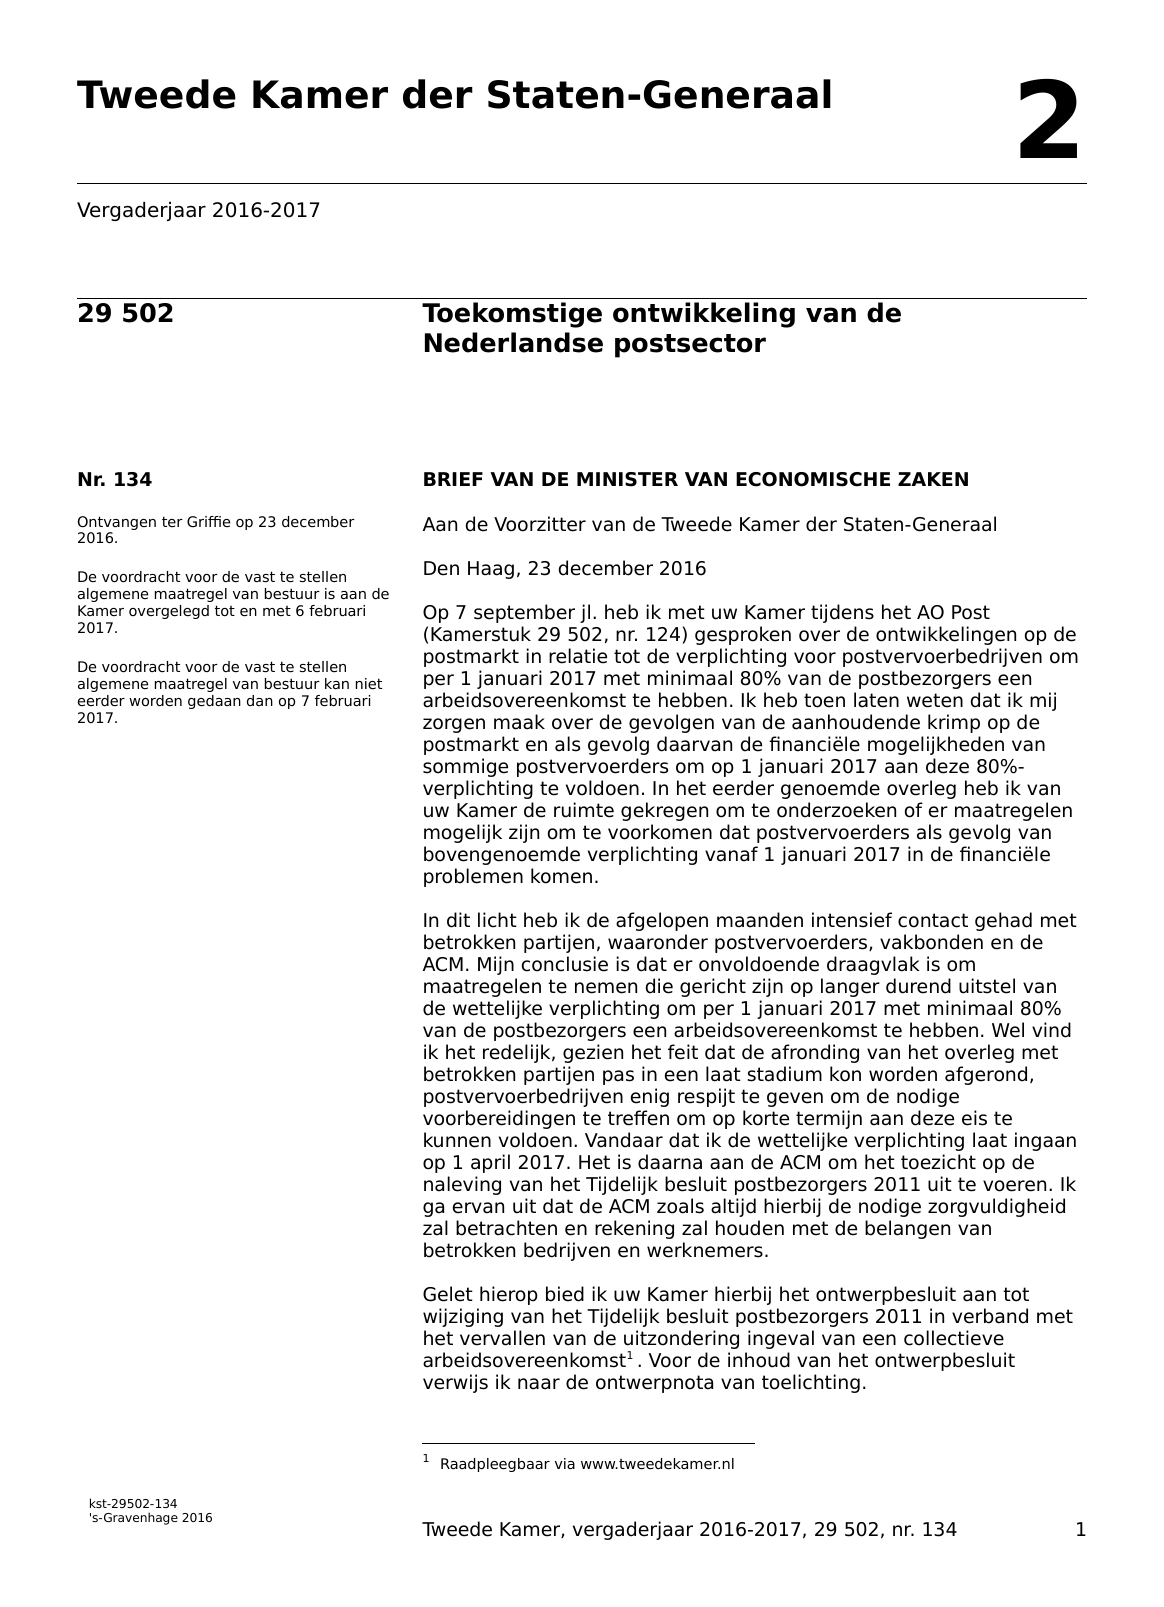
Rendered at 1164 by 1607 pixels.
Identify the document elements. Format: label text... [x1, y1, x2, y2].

table_cell Vergaderjaar 2016-2017 [77, 184, 1087, 298]
table_header 2 [886, 59, 1087, 183]
subtitle Nr. 134 BRIEF VAN DE MINISTER VAN ECONOMISCHE ZAKEN [77, 469, 1087, 491]
text In dit licht heb ik de afgelopen maanden intensief contact gehad met betrokken partijen, waaronder postvervoerders, vakbonden en de ACM. Mijn conclusie is dat er onvoldoende draagvlak is om maatregelen te nemen die gericht zijn op langer durend uitstel van de wettelijke verplichting om per 1 januari 2017 met minimaal 80% van de postbezorgers een arbeidsovereenkomst te hebben. Wel vind ik het redelijk, gezien het feit dat de afronding van het overleg met betrokken partijen pas in een laat stadium kon worden afgerond, postvervoerbedrijven enig respijt te geven om de nodige voorbereidingen te treffen om op korte termijn aan deze eis te kunnen voldoen. Vandaar dat ik de wettelijke verplichting laat ingaan op 1 april 2017. Het is daarna aan de ACM om het toezicht op de naleving van het Tijdelijk besluit postbezorgers 2011 uit te voeren. Ik ga ervan uit dat de ACM zoals altijd hierbij de nodige zorgvuldigheid zal betrachten en rekening zal houden met de belangen van betrokken bedrijven en werknemers. [422, 910, 1087, 1261]
table_header Tweede Kamer der Staten-Generaal [77, 59, 886, 183]
text Aan de Voorzitter van de Tweede Kamer der Staten-Generaal [422, 513, 1087, 536]
text Gelet hierop bied ik uw Kamer hierbij het ontwerpbesluit aan tot wijziging van het Tijdelijk besluit postbezorgers 2011 in verband met het vervallen van de uitzondering ingeval van een collectieve arbeidsovereenkomst. Voor de inhoud van het ontwerpbesluit verwijs ik naar de ontwerpnota van toelichting. [422, 1284, 1087, 1393]
text De voordracht voor de vast te stellen algemene maatregel van bestuur kan niet eerder worden gedaan dan op 7 februari 2017. [77, 659, 399, 727]
text kst-29502-134 [88, 1497, 323, 1511]
text Raadpleegbaar via www.tweedekamer.nl [422, 1452, 1087, 1474]
text Den Haag, 23 december 2016 [422, 558, 1087, 580]
text Ontvangen ter Griffie op 23 december 2016. [77, 513, 399, 547]
text 's-Gravenhage 2016 [88, 1511, 323, 1525]
subtitle 29 502 Toekomstige ontwikkeling van de Nederlandse postsector [77, 299, 1087, 358]
text Op 7 september jl. heb ik met uw Kamer tijdens het AO Post (Kamerstuk 29 502, nr. 124) gesproken over de ontwikkelingen op de postmarkt in relatie tot de verplichting voor postvervoerbedrijven om per 1 januari 2017 met minimaal 80% van de postbezorgers een arbeidsovereenkomst te hebben. Ik heb toen laten weten dat ik mij zorgen maak over de gevolgen van de aanhoudende krimp op de postmarkt en als gevolg daarvan de financiële mogelijkheden van sommige postvervoerders om op 1 januari 2017 aan deze 80%-verplichting te voldoen. In het eerder genoemde overleg heb ik van uw Kamer de ruimte gekregen om te onderzoeken of er maatregelen mogelijk zijn om te voorkomen dat postvervoerders als gevolg van bovengenoemde verplichting vanaf 1 januari 2017 in de financiële problemen komen. [422, 602, 1087, 888]
text [77, 637, 399, 659]
text De voordracht voor de vast te stellen algemene maatregel van bestuur is aan de Kamer overgelegd tot en met 6 februari 2017. [77, 569, 399, 637]
text [77, 547, 399, 569]
